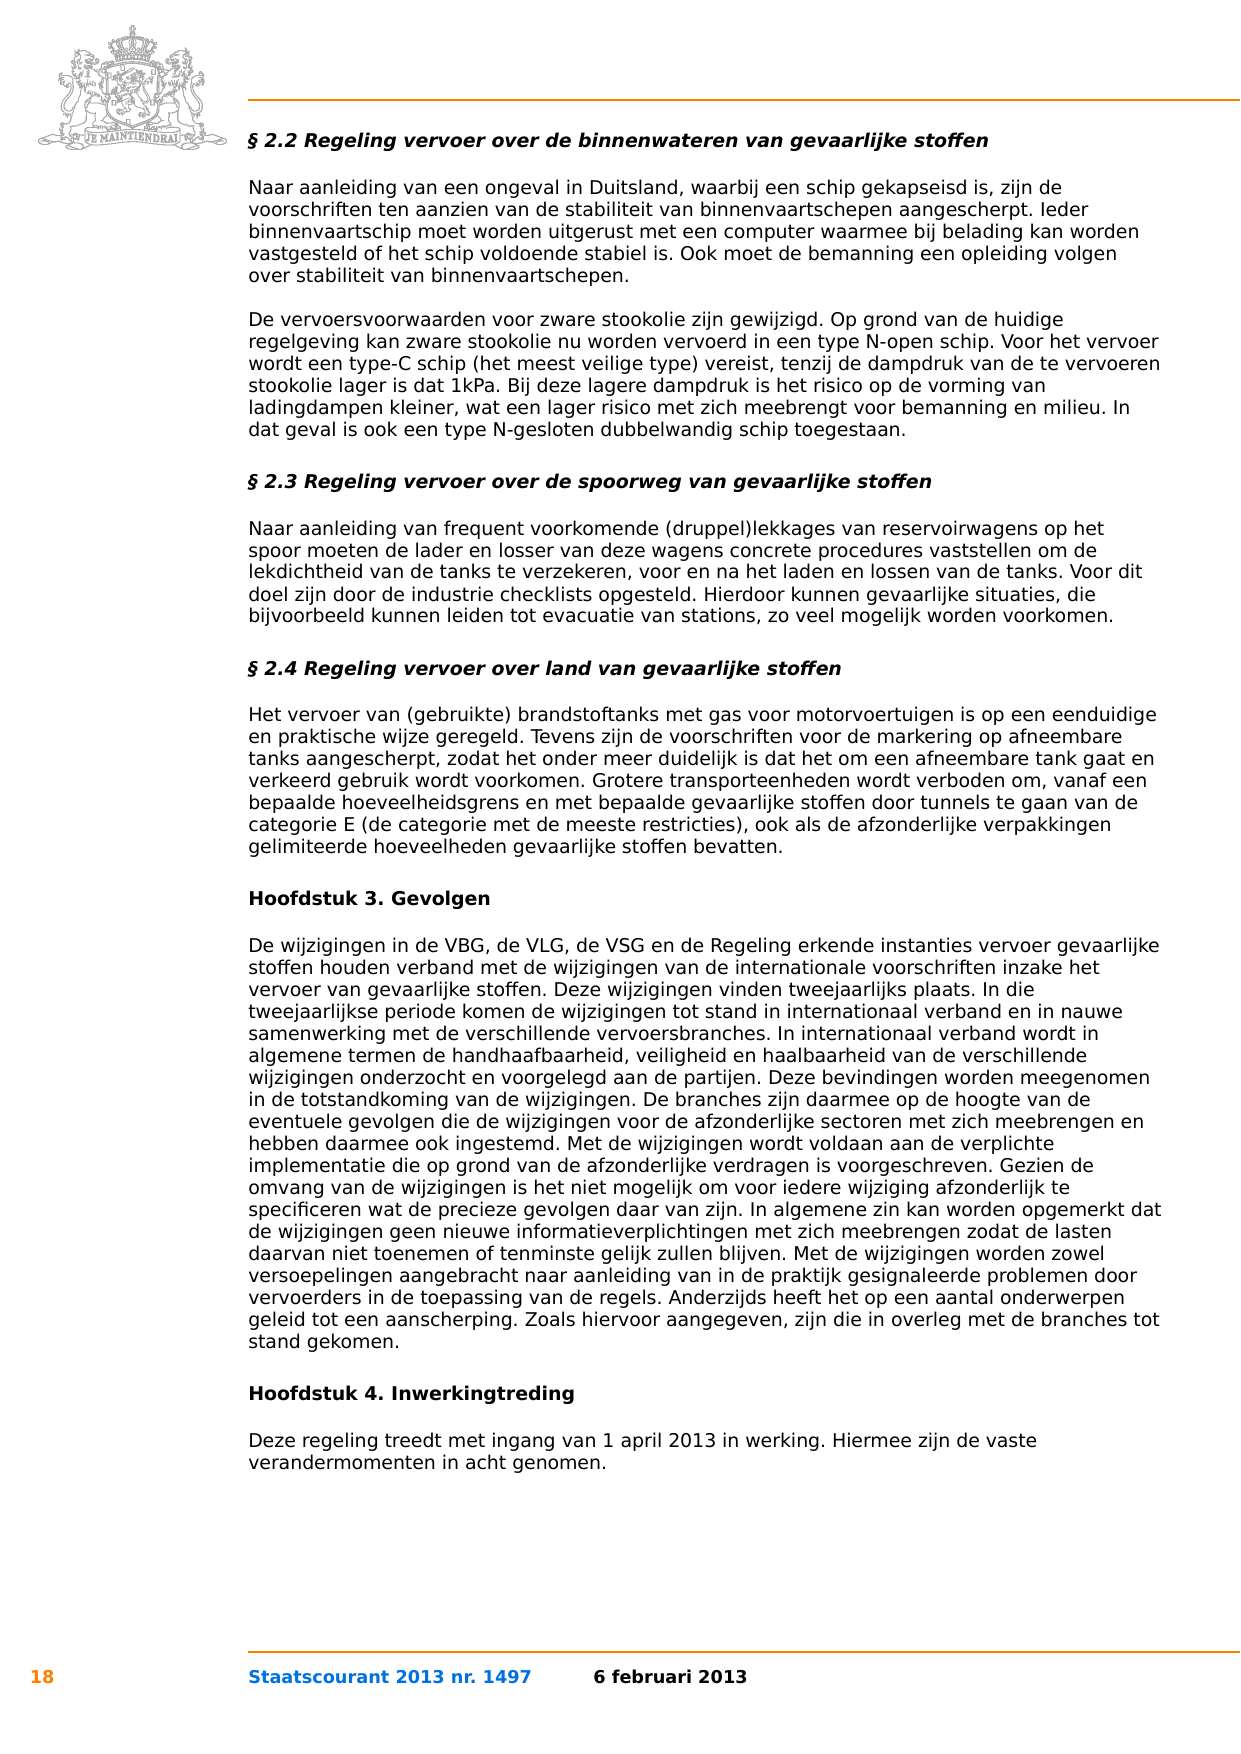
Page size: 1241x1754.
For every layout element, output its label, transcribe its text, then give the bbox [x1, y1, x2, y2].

subtitle § 2.2 Regeling vervoer over de binnenwateren van gevaarlijke stoffen [248, 130, 1163, 152]
subtitle § 2.4 Regeling vervoer over land van gevaarlijke stoffen [248, 657, 1163, 679]
text De vervoersvoorwaarden voor zware stookolie zijn gewijzigd. Op grond van de huidige regelgeving kan zware stookolie nu worden vervoerd in een type N-open schip. Voor het vervoer wordt een type-C schip (het meest veilige type) vereist, tenzij de dampdruk van de te vervoeren stookolie lager is dat 1kPa. Bij deze lagere dampdruk is het risico op de vorming van ladingdampen kleiner, wat een lager risico met zich meebrengt voor bemanning en milieu. In dat geval is ook een type N-gesloten dubbelwandig schip toegestaan. [248, 309, 1163, 441]
subtitle Hoofdstuk 3. Gevolgen [248, 888, 1163, 910]
picture [38, 25, 227, 150]
subtitle § 2.3 Regeling vervoer over de spoorweg van gevaarlijke stoffen [248, 471, 1163, 492]
subtitle Hoofdstuk 4. Inwerkingtreding [248, 1383, 1163, 1405]
text Naar aanleiding van frequent voorkomende (druppel)lekkages van reservoirwagens op het spoor moeten de lader en losser van deze wagens concrete procedures vaststellen om de lekdichtheid van de tanks te verzekeren, voor en na het laden en lossen van de tanks. Voor dit doel zijn door de industrie checklists opgesteld. Hierdoor kunnen gevaarlijke situaties, die bijvoorbeeld kunnen leiden tot evacuatie van stations, zo veel mogelijk worden voorkomen. [248, 517, 1163, 627]
text Het vervoer van (gebruikte) brandstoftanks met gas voor motorvoertuigen is op een eenduidige en praktische wijze geregeld. Tevens zijn de voorschriften voor de markering op afneembare tanks aangescherpt, zodat het onder meer duidelijk is dat het om een afneembare tank gaat en verkeerd gebruik wordt voorkomen. Grotere transporteenheden wordt verboden om, vanaf een bepaalde hoeveelheidsgrens en met bepaalde gevaarlijke stoffen door tunnels te gaan van de categorie E (de categorie met de meeste restricties), ook als de afzonderlijke verpakkingen gelimiteerde hoeveelheden gevaarlijke stoffen bevatten. [248, 704, 1163, 858]
text Deze regeling treedt met ingang van 1 april 2013 in werking. Hiermee zijn de vaste verandermomenten in acht genomen. [248, 1430, 1163, 1474]
text De wijzigingen in de VBG, de VLG, de VSG en de Regeling erkende instanties vervoer gevaarlijke stoffen houden verband met de wijzigingen van de internationale voorschriften inzake het vervoer van gevaarlijke stoffen. Deze wijzigingen vinden tweejaarlijks plaats. In die tweejaarlijkse periode komen de wijzigingen tot stand in internationaal verband en in nauwe samenwerking met de verschillende vervoersbranches. In internationaal verband wordt in algemene termen de handhaafbaarheid, veiligheid en haalbaarheid van de verschillende wijzigingen onderzocht en voorgelegd aan de partijen. Deze bevindingen worden meegenomen in de totstandkoming van de wijzigingen. De branches zijn daarmee op de hoogte van de eventuele gevolgen die de wijzigingen voor de afzonderlijke sectoren met zich meebrengen en hebben daarmee ook ingestemd. Met de wijzigingen wordt voldaan aan de verplichte implementatie die op grond van de afzonderlijke verdragen is voorgeschreven. Gezien de omvang van de wijzigingen is het niet mogelijk om voor iedere wijziging afzonderlijk te specificeren wat de precieze gevolgen daar van zijn. In algemene zin kan worden opgemerkt dat de wijzigingen geen nieuwe informatieverplichtingen met zich meebrengen zodat de lasten daarvan niet toenemen of tenminste gelijk zullen blijven. Met de wijzigingen worden zowel versoepelingen aangebracht naar aanleiding van in de praktijk gesignaleerde problemen door vervoerders in de toepassing van de regels. Anderzijds heeft het op een aantal onderwerpen geleid tot een aanscherping. Zoals hiervoor aangegeven, zijn die in overleg met de branches tot stand gekomen. [248, 935, 1163, 1353]
text Naar aanleiding van een ongeval in Duitsland, waarbij een schip gekapseisd is, zijn de voorschriften ten aanzien van de stabiliteit van binnenvaartschepen aangescherpt. Ieder binnenvaartschip moet worden uitgerust met een computer waarmee bij belading kan worden vastgesteld of het schip voldoende stabiel is. Ook moet de bemanning een opleiding volgen over stabiliteit van binnenvaartschepen. [248, 177, 1163, 287]
